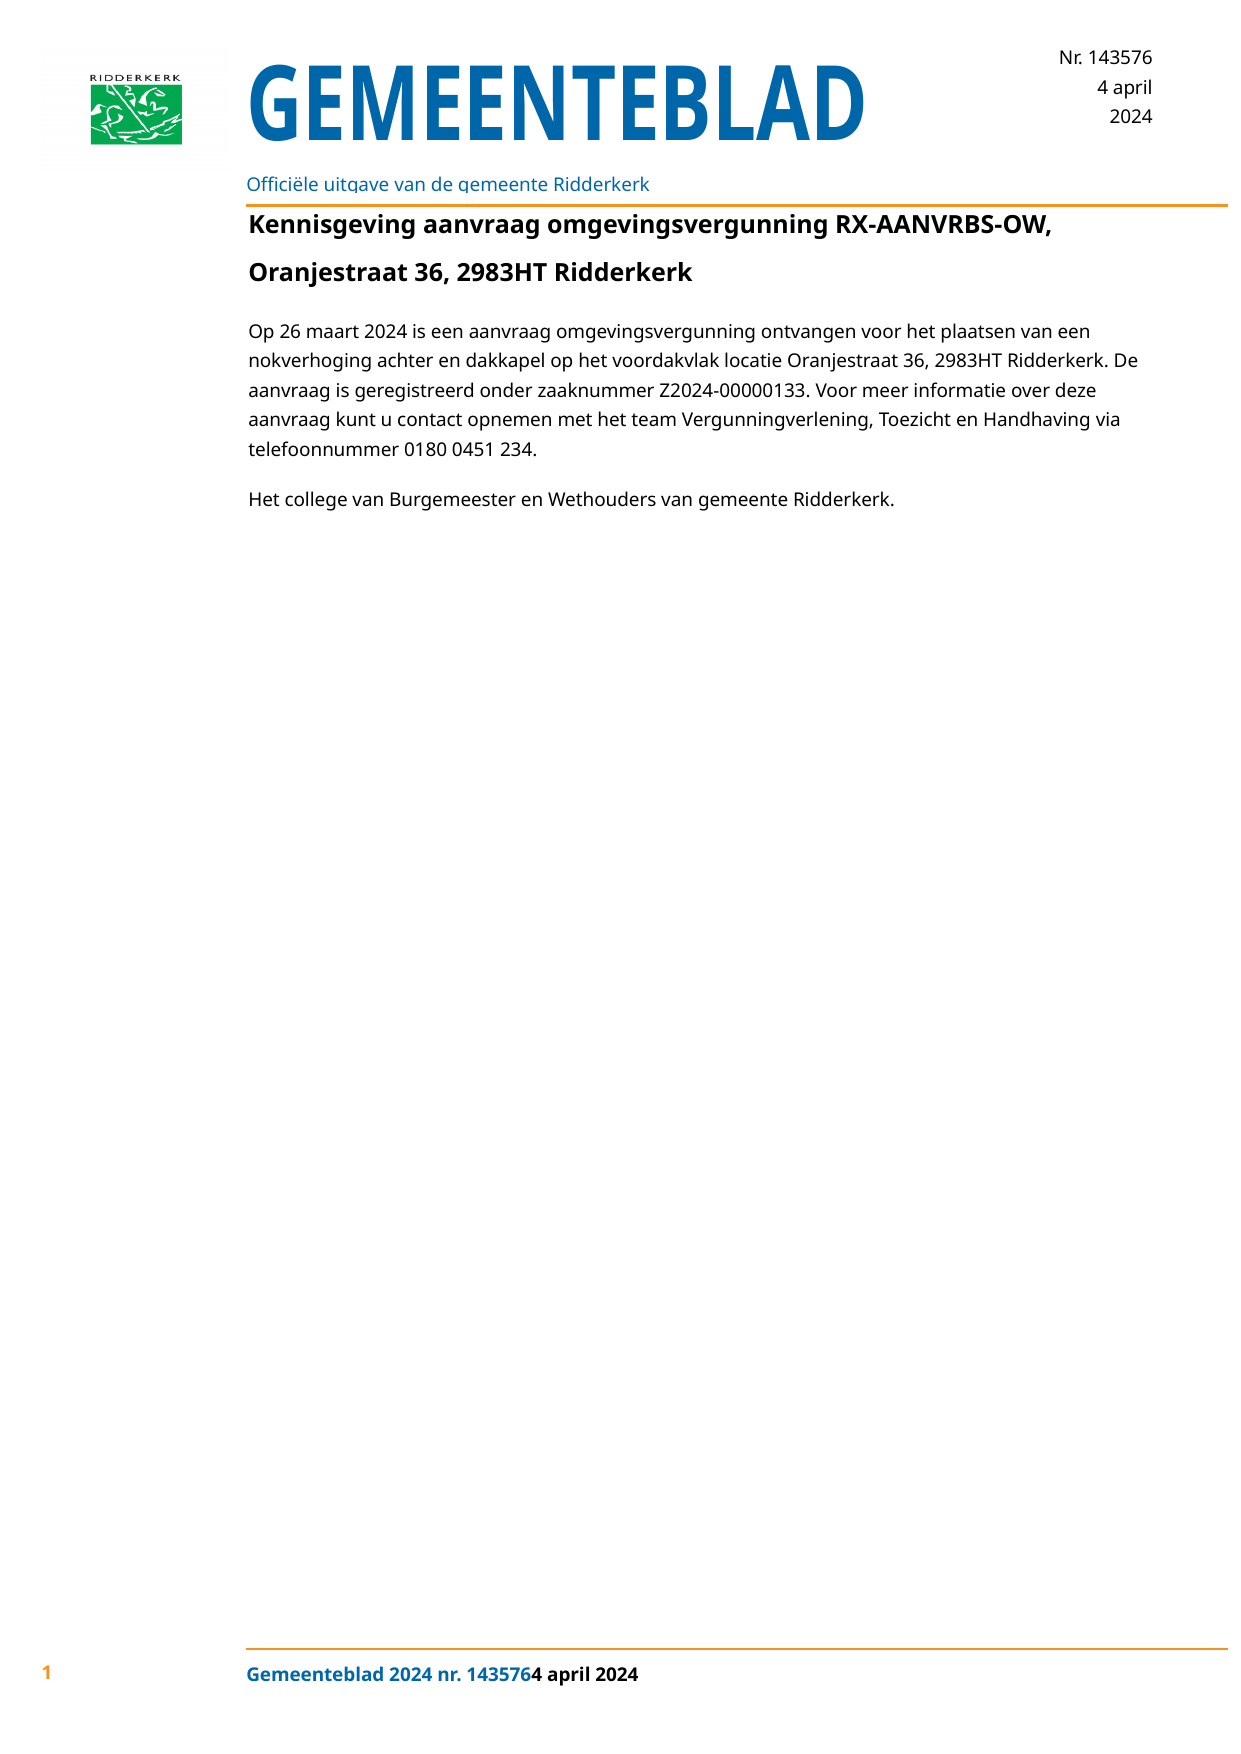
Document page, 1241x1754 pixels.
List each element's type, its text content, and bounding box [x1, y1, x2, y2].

text Kennisgeving aanvraag omgevingsvergunning RX-AANVRBS-OW, Oranjestraat 36, 2983HT Ridderkerk [248, 207, 1152, 288]
text Het college van Burgemeester en Wethouders van gemeente Ridderkerk. [248, 487, 1152, 512]
text Op 26 maart 2024 is een aanvraag omgevingsvergunning ontvangen voor het plaatsen van een nokverhoging achter en dakkapel op het voordakvlak locatie Oranjestraat 36, 2983HT Ridderkerk. De aanvraag is geregistreerd onder zaaknummer Z2024-00000133. Voor meer informatie over deze aanvraag kunt u contact opnemen met het team Vergunningverlening, Toezicht en Handhaving via telefoonnummer 0180 0451 234. [248, 318, 1152, 462]
picture [41, 47, 231, 172]
